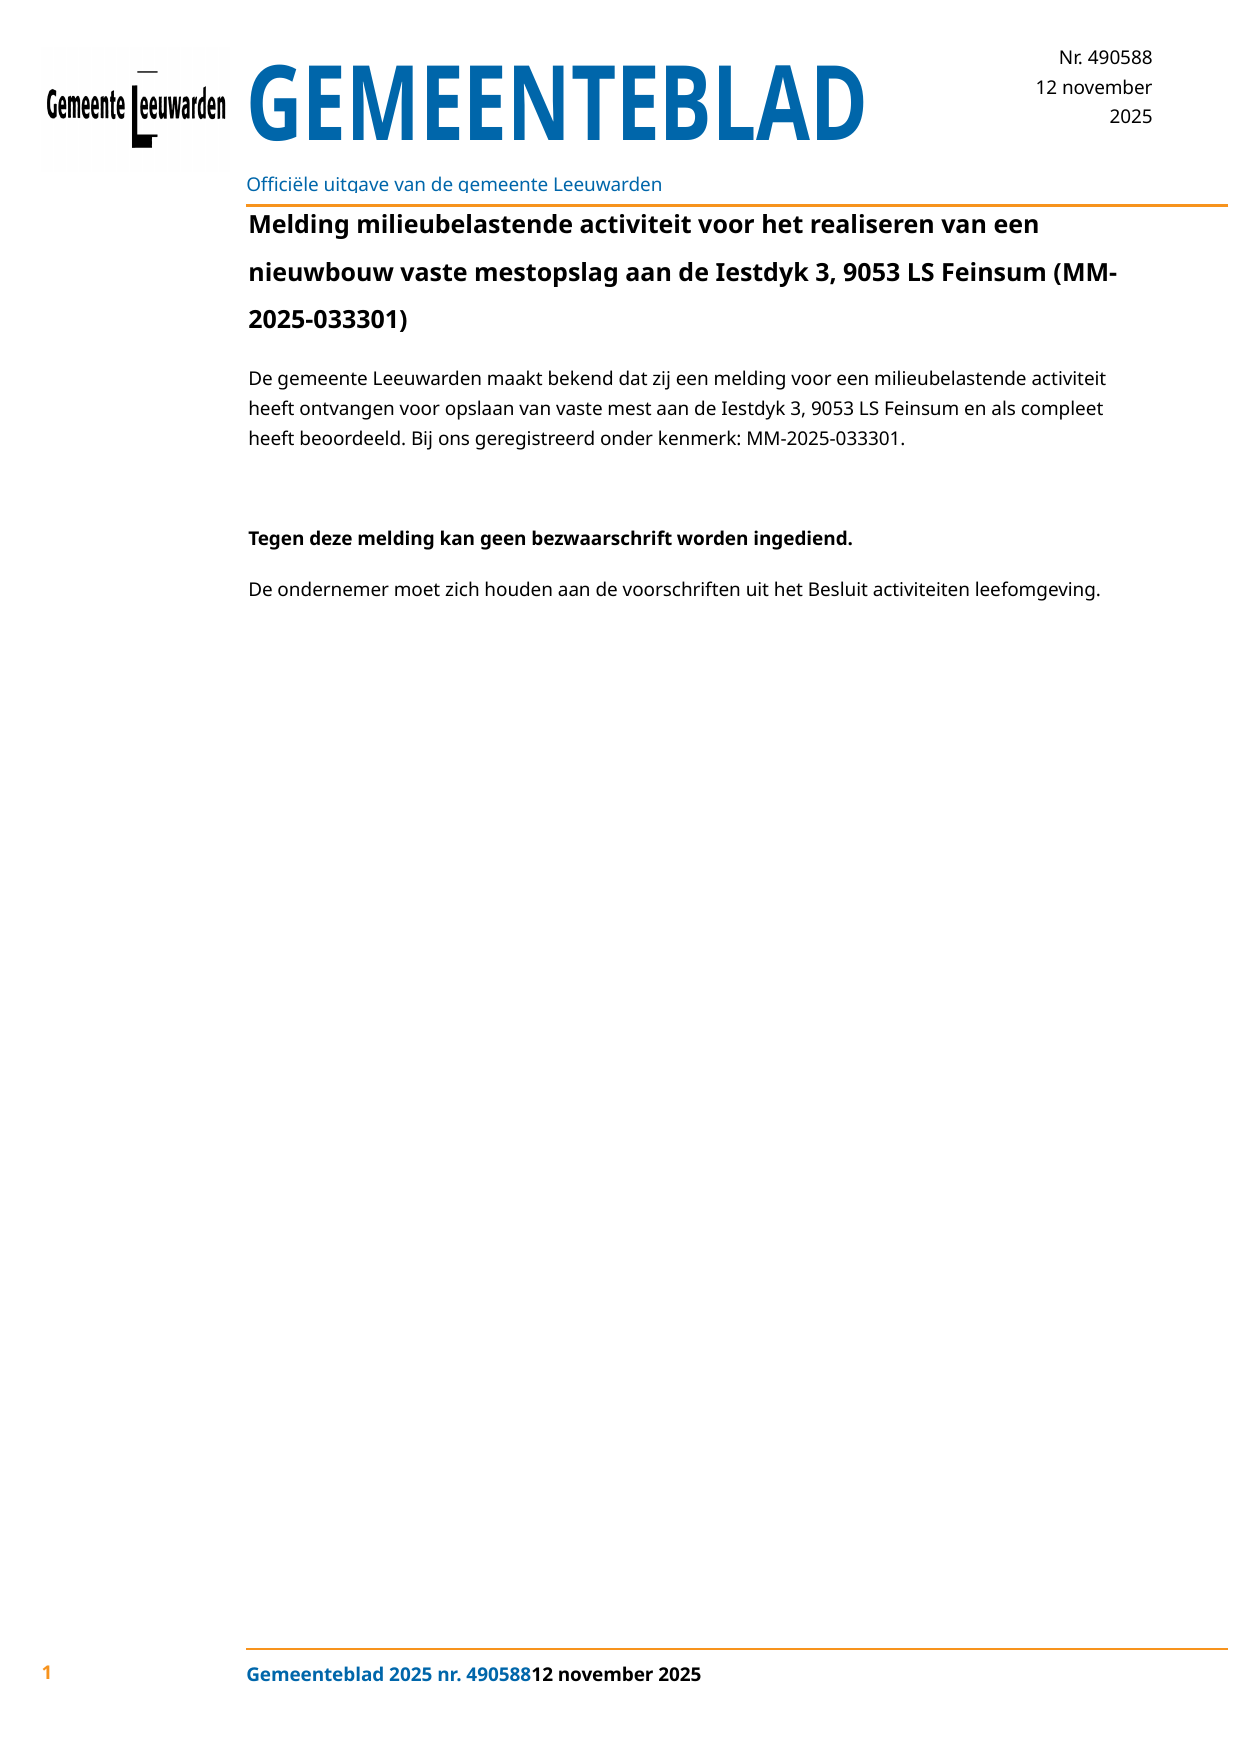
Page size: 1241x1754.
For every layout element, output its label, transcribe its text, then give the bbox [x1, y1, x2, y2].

text De ondernemer moet zich houden aan de voorschriften uit het Besluit activiteiten leefomgeving. [248, 576, 1152, 602]
picture [41, 47, 231, 172]
text Tegen deze melding kan geen bezwaarschrift worden ingediend. [248, 526, 1152, 551]
text Melding milieubelastende activiteit voor het realiseren van een nieuwbouw vaste mestopslag aan de Iestdyk 3, 9053 LS Feinsum (MM-2025-033301) [248, 207, 1152, 336]
text De gemeente Leeuwarden maakt bekend dat zij een melding voor een milieubelastende activiteit heeft ontvangen voor opslaan van vaste mest aan de Iestdyk 3, 9053 LS Feinsum en als compleet heeft beoordeeld. Bij ons geregistreerd onder kenmerk: MM-2025-033301. [248, 366, 1152, 450]
